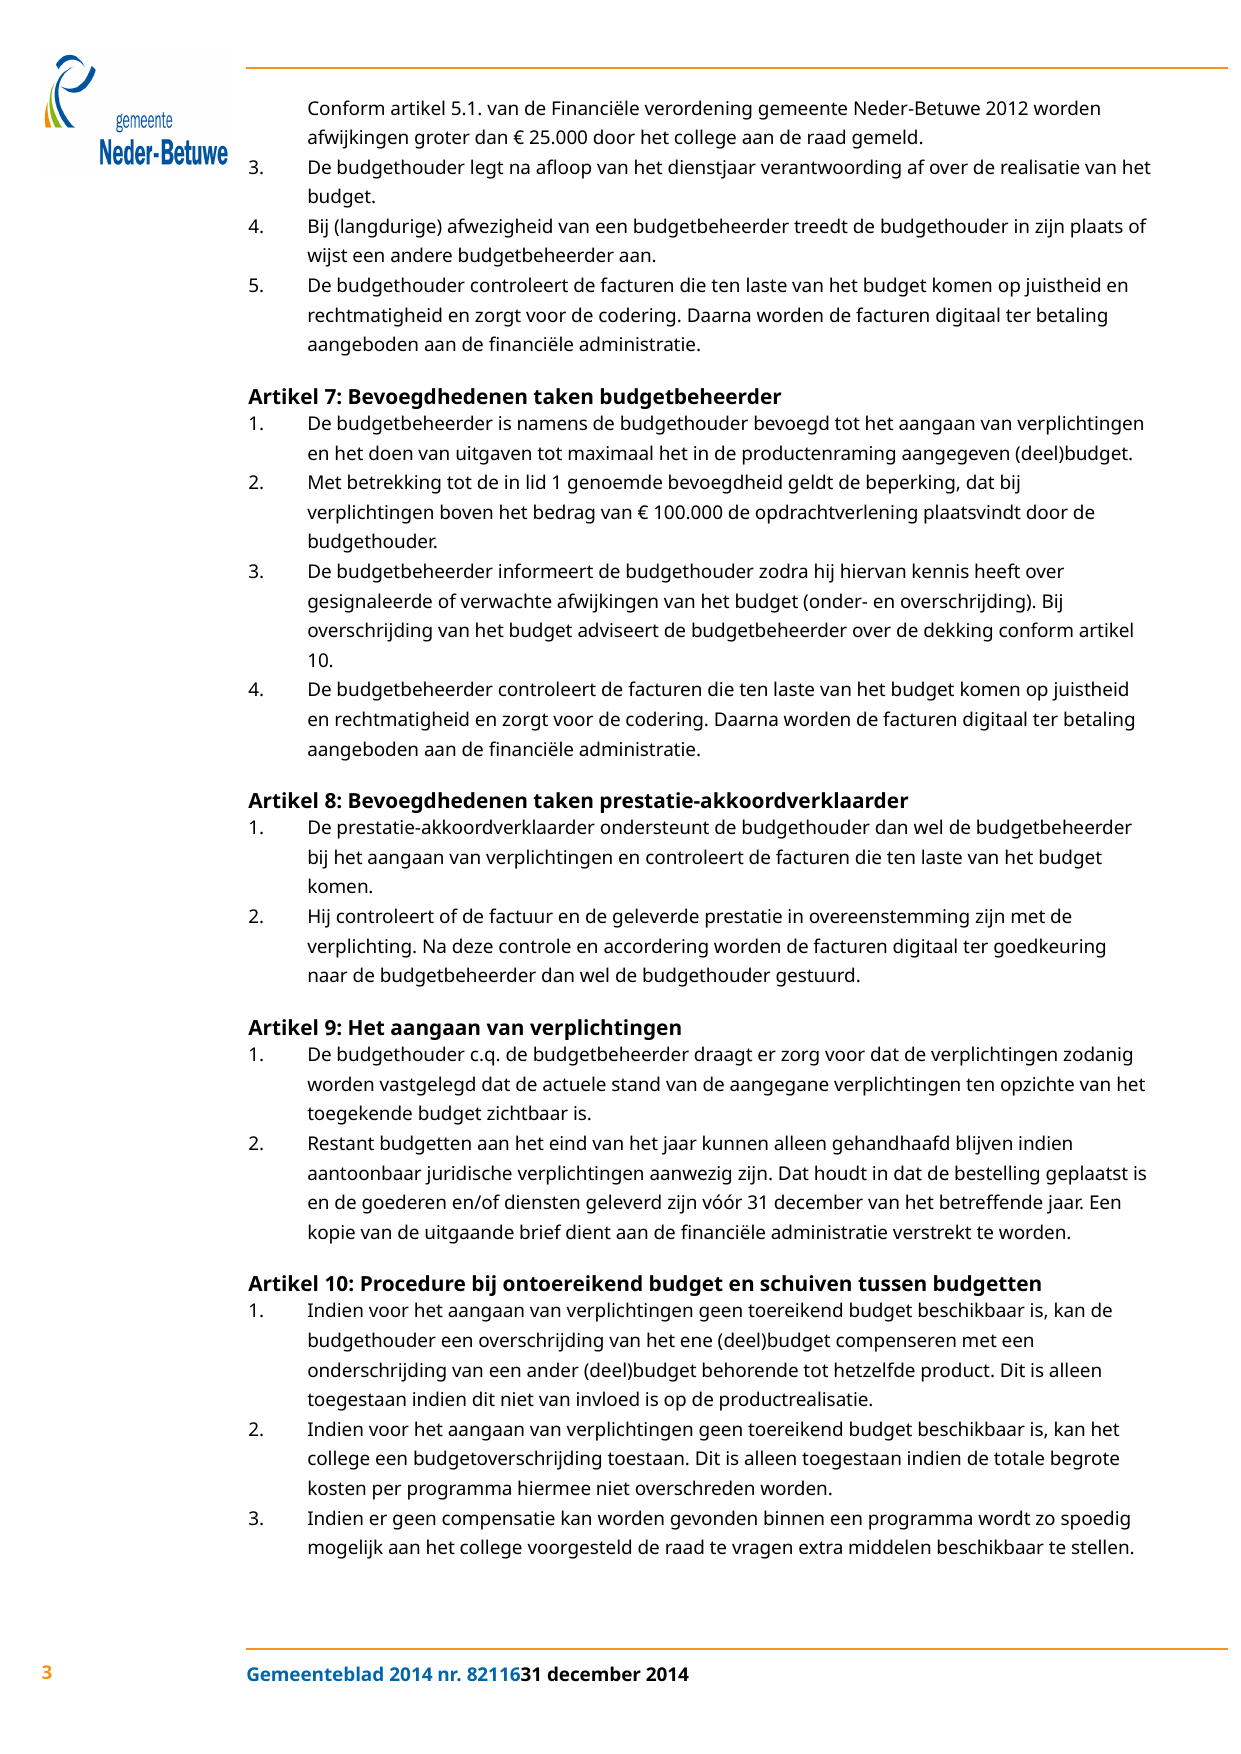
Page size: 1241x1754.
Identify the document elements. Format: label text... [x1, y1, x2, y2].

list De budgetbeheerder informeert de budgethouder zodra hij hiervan kennis heeft over gesignaleerde of verwachte afwijkingen van het budget (onder- en overschrijding). Bij overschrijding van het budget adviseert de budgetbeheerder over de dekking conform artikel 10. [248, 558, 1152, 673]
text Artikel 9: Het aangaan van verplichtingen [248, 1013, 1152, 1041]
text Artikel 8: Bevoegdhedenen taken prestatie-akkoordverklaarder [248, 786, 1152, 814]
list De budgethouder controleert de facturen die ten laste van het budget komen op juistheid en rechtmatigheid en zorgt voor de codering. Daarna worden de facturen digitaal ter betaling aangeboden aan de financiële administratie. [248, 272, 1152, 357]
picture [41, 47, 231, 172]
list Indien er geen compensatie kan worden gevonden binnen een programma wordt zo spoedig mogelijk aan het college voorgesteld de raad te vragen extra middelen beschikbaar te stellen. [248, 1505, 1152, 1560]
list Bij (langdurige) afwezigheid van een budgetbeheerder treedt de budgethouder in zijn plaats of wijst een andere budgetbeheerder aan. [248, 213, 1152, 268]
list De budgethouder c.q. de budgetbeheerder draagt er zorg voor dat de verplichtingen zodanig worden vastgelegd dat de actuele stand van de aangegane verplichtingen ten opzichte van het toegekende budget zichtbaar is. [248, 1041, 1152, 1126]
list Restant budgetten aan het eind van het jaar kunnen alleen gehandhaafd blijven indien aantoonbaar juridische verplichtingen aanwezig zijn. Dat houdt in dat de bestelling geplaatst is en de goederen en/of diensten geleverd zijn vóór 31 december van het betreffende jaar. Een kopie van de uitgaande brief dient aan de financiële administratie verstrekt te worden. [248, 1130, 1152, 1244]
text Artikel 10: Procedure bij ontoereikend budget en schuiven tussen budgetten [248, 1269, 1152, 1298]
list Conform artikel 5.1. van de Financiële verordening gemeente Neder-Betuwe 2012 worden afwijkingen groter dan € 25.000 door het college aan de raad gemeld. [248, 95, 1152, 150]
list De budgethouder legt na afloop van het dienstjaar verantwoording af over de realisatie van het budget. [248, 154, 1152, 209]
list Indien voor het aangaan van verplichtingen geen toereikend budget beschikbaar is, kan het college een budgetoverschrijding toestaan. Dit is alleen toegestaan indien de totale begrote kosten per programma hiermee niet overschreden worden. [248, 1416, 1152, 1501]
text Artikel 7: Bevoegdhedenen taken budgetbeheerder [248, 382, 1152, 410]
list Hij controleert of de factuur en de geleverde prestatie in overeenstemming zijn met de verplichting. Na deze controle en accordering worden de facturen digitaal ter goedkeuring naar de budgetbeheerder dan wel de budgethouder gestuurd. [248, 903, 1152, 988]
list De budgetbeheerder is namens de budgethouder bevoegd tot het aangaan van verplichtingen en het doen van uitgaven tot maximaal het in de productenraming aangegeven (deel)budget. [248, 410, 1152, 466]
list Indien voor het aangaan van verplichtingen geen toereikend budget beschikbaar is, kan de budgethouder een overschrijding van het ene (deel)budget compenseren met een onderschrijding van een ander (deel)budget behorende tot hetzelfde product. Dit is alleen toegestaan indien dit niet van invloed is op de productrealisatie. [248, 1298, 1152, 1412]
list Met betrekking tot de in lid 1 genoemde bevoegdheid geldt de beperking, dat bij verplichtingen boven het bedrag van € 100.000 de opdrachtverlening plaatsvindt door de budgethouder. [248, 469, 1152, 554]
list De prestatie-akkoordverklaarder ondersteunt de budgethouder dan wel de budgetbeheerder bij het aangaan van verplichtingen en controleert de facturen die ten laste van het budget komen. [248, 814, 1152, 899]
list De budgetbeheerder controleert de facturen die ten laste van het budget komen op juistheid en rechtmatigheid en zorgt voor de codering. Daarna worden de facturen digitaal ter betaling aangeboden aan de financiële administratie. [248, 677, 1152, 761]
